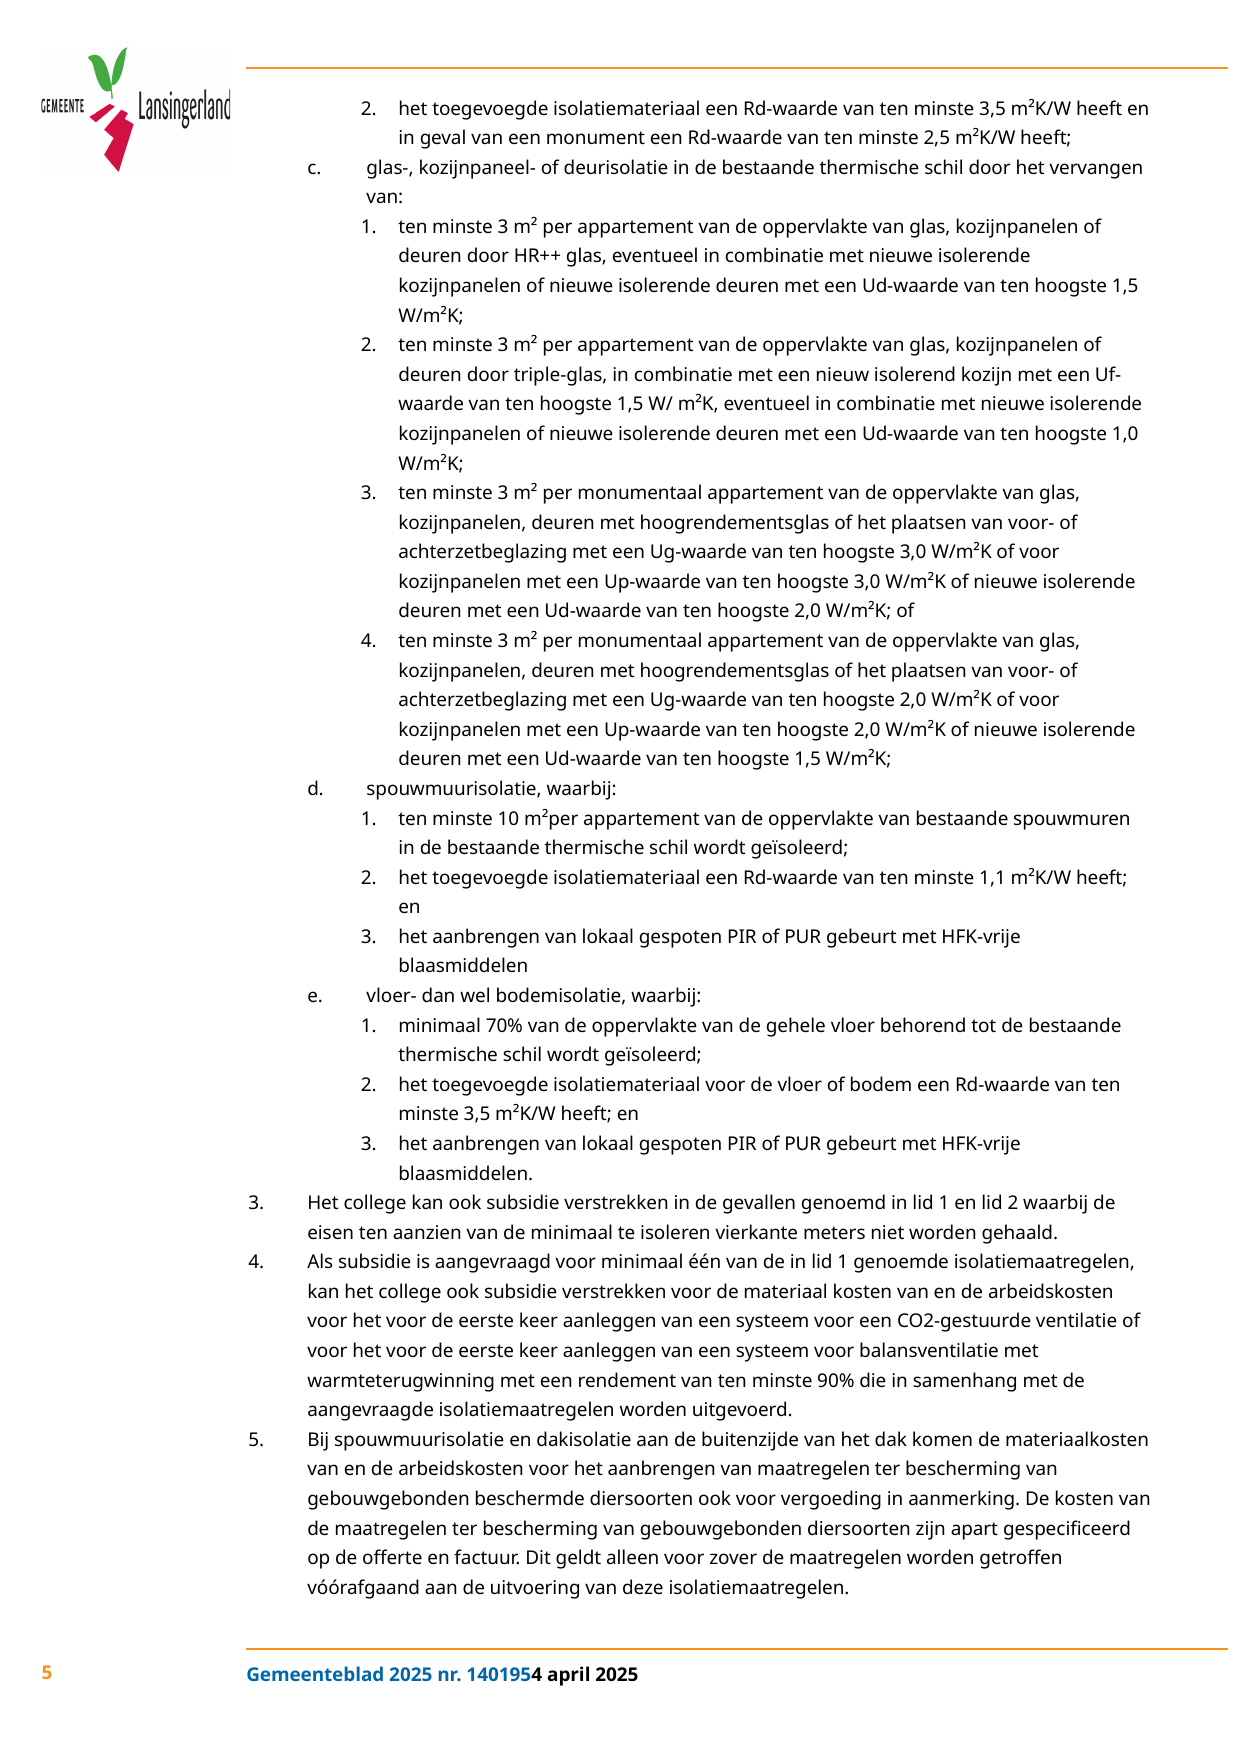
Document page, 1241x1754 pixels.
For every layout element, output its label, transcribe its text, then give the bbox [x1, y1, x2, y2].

list glas-, kozijnpaneel- of deurisolatie in de bestaande thermische schil door het vervangen van: [307, 154, 1152, 209]
list Bij spouwmuurisolatie en dakisolatie aan de buitenzijde van het dak komen de materiaalkosten van en de arbeidskosten voor het aanbrengen van maatregelen ter bescherming van gebouwgebonden beschermde diersoorten ook voor vergoeding in aanmerking. De kosten van de maatregelen ter bescherming van gebouwgebonden diersoorten zijn apart gespecificeerd op de offerte en factuur. Dit geldt alleen voor zover de maatregelen worden getroffen vóórafgaand aan de uitvoering van deze isolatiemaatregelen. [248, 1426, 1152, 1600]
list vloer- dan wel bodemisolatie, waarbij: [307, 982, 1152, 1008]
list het aanbrengen van lokaal gespoten PIR of PUR gebeurt met HFK-vrije blaasmiddelen. [361, 1130, 1152, 1186]
list minimaal 70% van de oppervlakte van de gehele vloer behorend tot de bestaande thermische schil wordt geïsoleerd; [361, 1012, 1152, 1067]
list ten minste 3 m² per monumentaal appartement van de oppervlakte van glas, kozijnpanelen, deuren met hoogrendementsglas of het plaatsen van voor- of achterzetbeglazing met een Ug-waarde van ten hoogste 3,0 W/m²K of voor kozijnpanelen met een Up-waarde van ten hoogste 3,0 W/m²K of nieuwe isolerende deuren met een Ud-waarde van ten hoogste 2,0 W/m²K; of [361, 479, 1152, 623]
list het toegevoegde isolatiemateriaal voor de vloer of bodem een Rd-waarde van ten minste 3,5 m²K/W heeft; en [361, 1071, 1152, 1126]
list ten minste 3 m² per appartement van de oppervlakte van glas, kozijnpanelen of deuren door HR++ glas, eventueel in combinatie met nieuwe isolerende kozijnpanelen of nieuwe isolerende deuren met een Ud-waarde van ten hoogste 1,5 W/m²K; [361, 213, 1152, 328]
list ten minste 3 m² per appartement van de oppervlakte van glas, kozijnpanelen of deuren door triple-glas, in combinatie met een nieuw isolerend kozijn met een Uf-waarde van ten hoogste 1,5 W/ m²K, eventueel in combinatie met nieuwe isolerende kozijnpanelen of nieuwe isolerende deuren met een Ud-waarde van ten hoogste 1,0 W/m²K; [361, 331, 1152, 476]
list spouwmuurisolatie, waarbij: [307, 775, 1152, 801]
list het toegevoegde isolatiemateriaal een Rd-waarde van ten minste 3,5 m²K/W heeft en in geval van een monument een Rd-waarde van ten minste 2,5 m²K/W heeft; [361, 95, 1152, 150]
list het aanbrengen van lokaal gespoten PIR of PUR gebeurt met HFK-vrije blaasmiddelen [361, 923, 1152, 978]
list Het college kan ook subsidie verstrekken in de gevallen genoemd in lid 1 en lid 2 waarbij de eisen ten aanzien van de minimaal te isoleren vierkante meters niet worden gehaald. [248, 1189, 1152, 1245]
list Als subsidie is aangevraagd voor minimaal één van de in lid 1 genoemde isolatiemaatregelen, kan het college ook subsidie verstrekken voor de materiaal kosten van en de arbeidskosten voor het voor de eerste keer aanleggen van een systeem voor een CO2-gestuurde ventilatie of voor het voor de eerste keer aanleggen van een systeem voor balansventilatie met warmteterugwinning met een rendement van ten minste 90% die in samenhang met de aangevraagde isolatiemaatregelen worden uitgevoerd. [248, 1248, 1152, 1422]
picture [41, 47, 231, 172]
list ten minste 3 m² per monumentaal appartement van de oppervlakte van glas, kozijnpanelen, deuren met hoogrendementsglas of het plaatsen van voor- of achterzetbeglazing met een Ug-waarde van ten hoogste 2,0 W/m²K of voor kozijnpanelen met een Up-waarde van ten hoogste 2,0 W/m²K of nieuwe isolerende deuren met een Ud-waarde van ten hoogste 1,5 W/m²K; [361, 627, 1152, 771]
list ten minste 10 m²per appartement van de oppervlakte van bestaande spouwmuren in de bestaande thermische schil wordt geïsoleerd; [361, 805, 1152, 860]
list het toegevoegde isolatiemateriaal een Rd-waarde van ten minste 1,1 m²K/W heeft; en [361, 864, 1152, 919]
